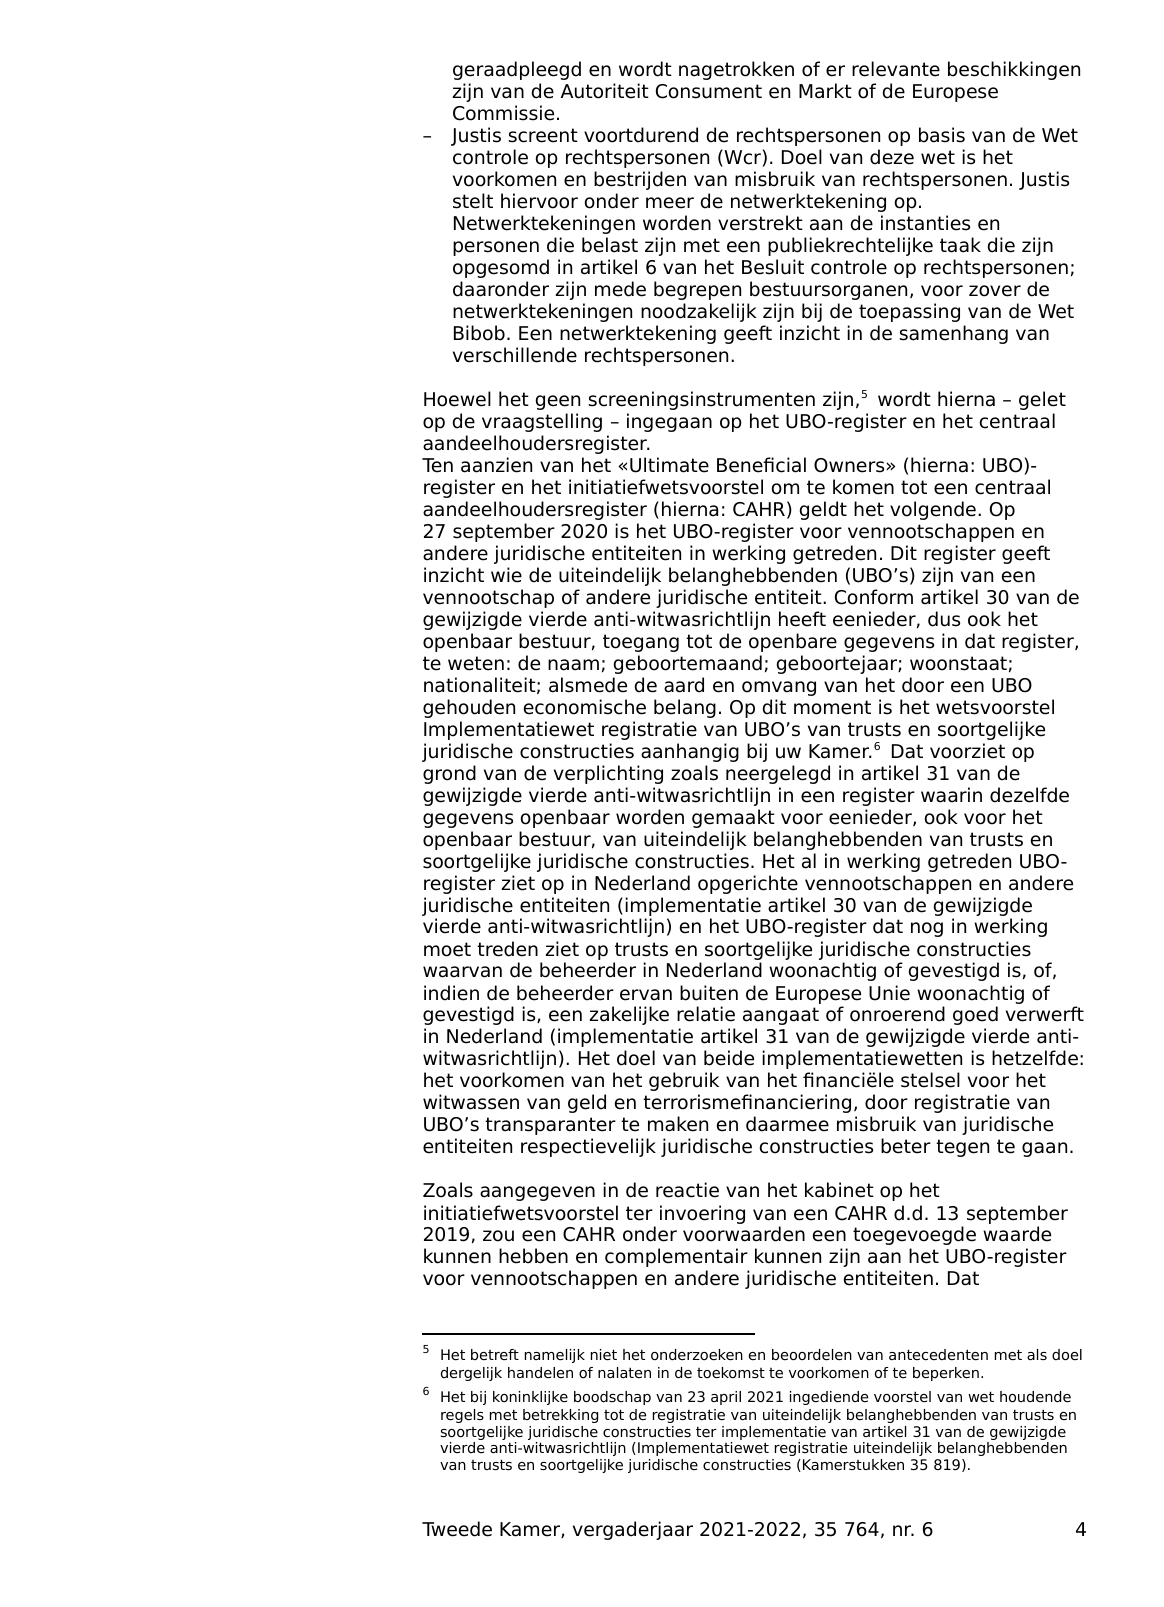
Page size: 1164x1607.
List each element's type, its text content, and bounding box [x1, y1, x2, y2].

text Zoals aangegeven in de reactie van het kabinet op het initiatiefwetsvoorstel ter invoering van een CAHR d.d. 13 september 2019, zou een CAHR onder voorwaarden een toegevoegde waarde kunnen hebben en complementair kunnen zijn aan het UBO-register voor vennootschappen en andere juridische entiteiten. Dat [422, 1180, 1087, 1290]
text Hoewel het geen screeningsinstrumenten zijn, wordt hierna – gelet op de vraagstelling – ingegaan op het UBO-register en het centraal aandeelhoudersregister. [422, 389, 1087, 455]
text – Justis screent voortdurend de rechtspersonen op basis van de Wet controle op rechtspersonen (Wcr). Doel van deze wet is het voorkomen en bestrijden van misbruik van rechtspersonen. Justis stelt hiervoor onder meer de netwerktekening op. Netwerktekeningen worden verstrekt aan de instanties en personen die belast zijn met een publiekrechtelijke taak die zijn opgesomd in artikel 6 van het Besluit controle op rechtspersonen; daaronder zijn mede begrepen bestuursorganen, voor zover de netwerktekeningen noodzakelijk zijn bij de toepassing van de Wet Bibob. Een netwerktekening geeft inzicht in de samenhang van verschillende rechtspersonen. [422, 125, 1087, 367]
text geraadpleegd en wordt nagetrokken of er relevante beschikkingen zijn van de Autoriteit Consument en Markt of de Europese Commissie. [422, 59, 1087, 125]
text Ten aanzien van het «Ultimate Beneficial Owners» (hierna: UBO)-register en het initiatiefwetsvoorstel om te komen tot een centraal aandeelhoudersregister (hierna: CAHR) geldt het volgende. Op 27 september 2020 is het UBO-register voor vennootschappen en andere juridische entiteiten in werking getreden. Dit register geeft inzicht wie de uiteindelijk belanghebbenden (UBO’s) zijn van een vennootschap of andere juridische entiteit. Conform artikel 30 van de gewijzigde vierde anti-witwasrichtlijn heeft eenieder, dus ook het openbaar bestuur, toegang tot de openbare gegevens in dat register, te weten: de naam; geboortemaand; geboortejaar; woonstaat; nationaliteit; alsmede de aard en omvang van het door een UBO gehouden economische belang. Op dit moment is het wetsvoorstel Implementatiewet registratie van UBO’s van trusts en soortgelijke juridische constructies aanhangig bij uw Kamer. Dat voorziet op grond van de verplichting zoals neergelegd in artikel 31 van de gewijzigde vierde anti-witwasrichtlijn in een register waarin dezelfde gegevens openbaar worden gemaakt voor eenieder, ook voor het openbaar bestuur, van uiteindelijk belanghebbenden van trusts en soortgelijke juridische constructies. Het al in werking getreden UBO-register ziet op in Nederland opgerichte vennootschappen en andere juridische entiteiten (implementatie artikel 30 van de gewijzigde vierde anti-witwasrichtlijn) en het UBO-register dat nog in werking moet treden ziet op trusts en soortgelijke juridische constructies waarvan de beheerder in Nederland woonachtig of gevestigd is, of, indien de beheerder ervan buiten de Europese Unie woonachtig of gevestigd is, een zakelijke relatie aangaat of onroerend goed verwerft in Nederland (implementatie artikel 31 van de gewijzigde vierde anti-witwasrichtlijn). Het doel van beide implementatiewetten is hetzelfde: het voorkomen van het gebruik van het financiële stelsel voor het witwassen van geld en terrorismefinanciering, door registratie van UBO’s transparanter te maken en daarmee misbruik van juridische entiteiten respectievelijk juridische constructies beter tegen te gaan. [422, 455, 1087, 1158]
text Het betreft namelijk niet het onderzoeken en beoordelen van antecedenten met als doel dergelijk handelen of nalaten in de toekomst te voorkomen of te beperken. [422, 1343, 1087, 1382]
text Het bij koninklijke boodschap van 23 april 2021 ingediende voorstel van wet houdende regels met betrekking tot de registratie van uiteindelijk belanghebbenden van trusts en soortgelijke juridische constructies ter implementatie van artikel 31 van de gewijzigde vierde anti-witwasrichtlijn (Implementatiewet registratie uiteindelijk belanghebbenden van trusts en soortgelijke juridische constructies (Kamerstukken 35 819). [422, 1385, 1087, 1474]
